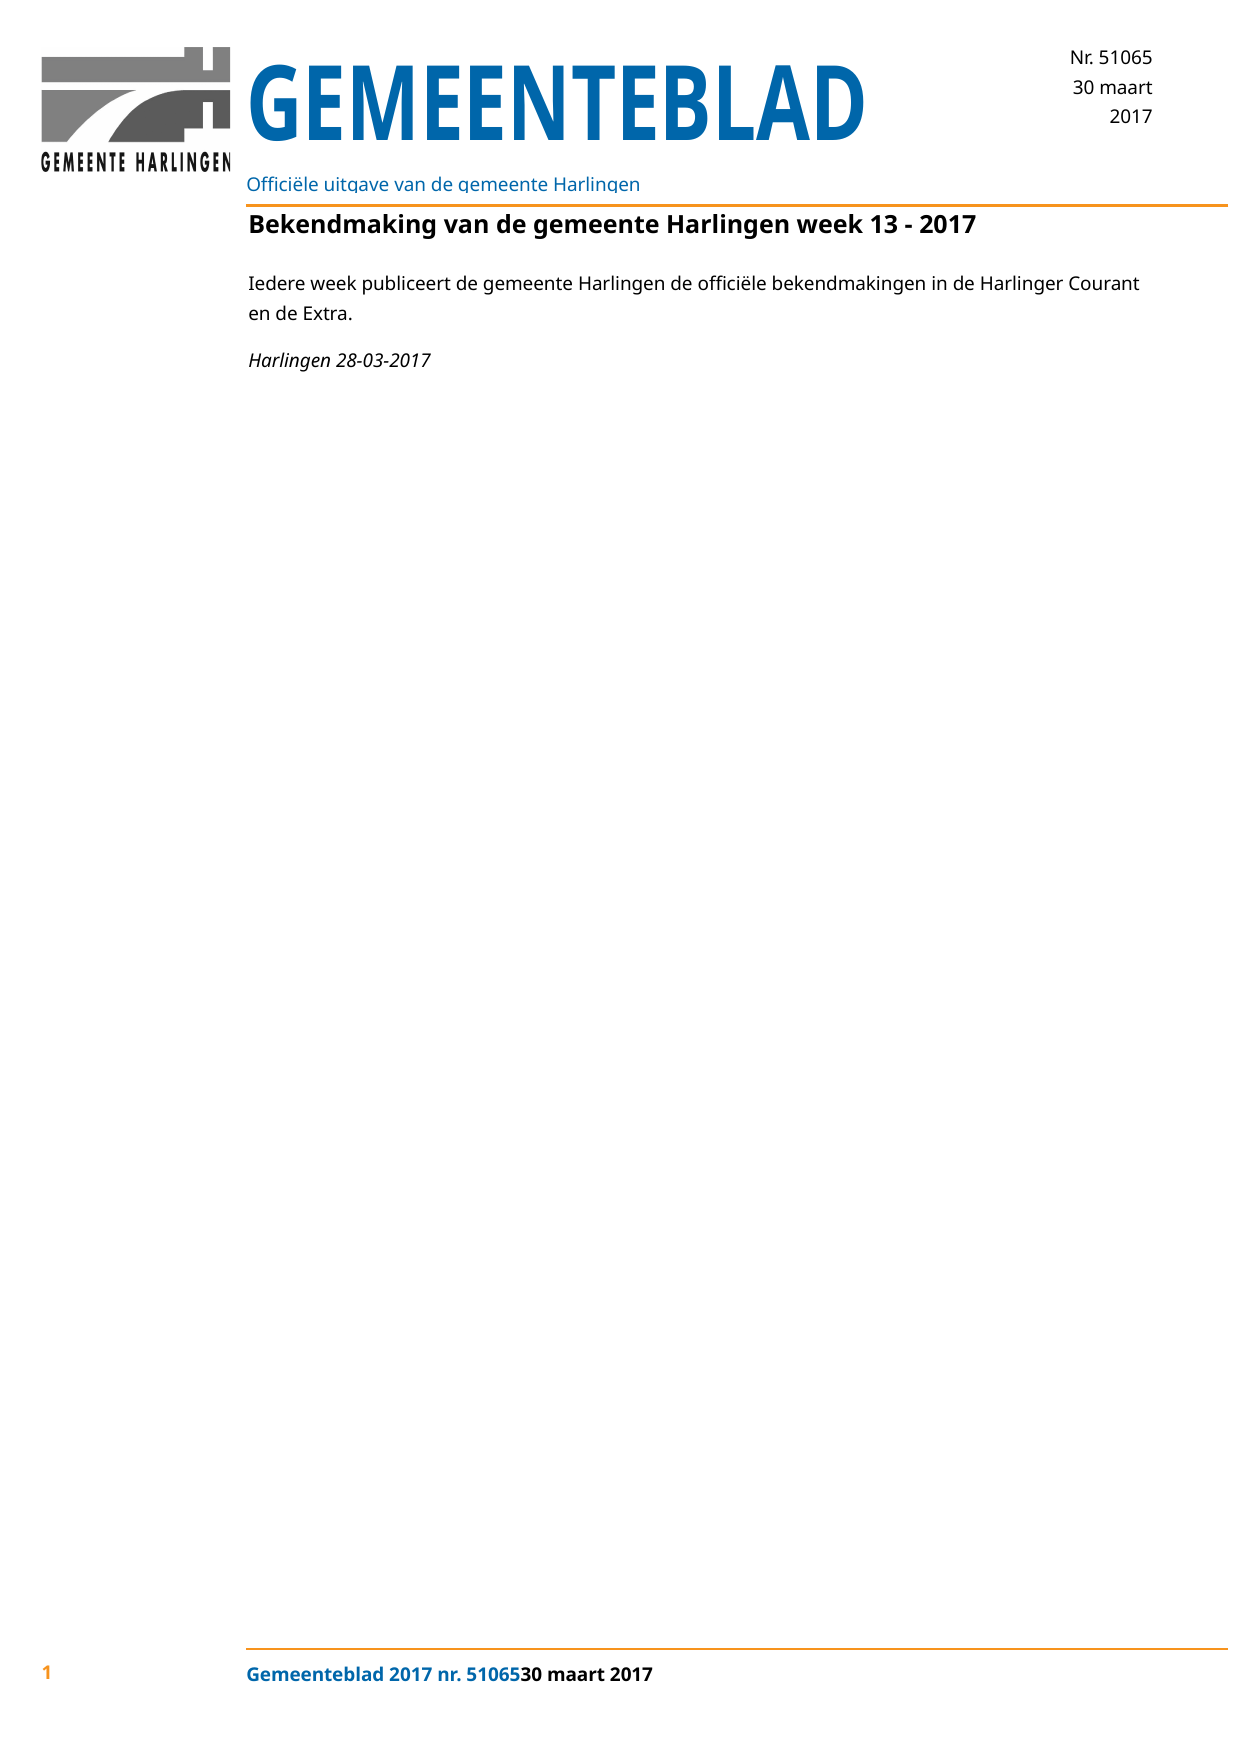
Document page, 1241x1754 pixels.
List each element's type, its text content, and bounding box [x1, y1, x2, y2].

text Iedere week publiceert de gemeente Harlingen de officiële bekendmakingen in de Harlinger Courant en de Extra. [248, 270, 1152, 326]
text Harlingen 28-03-2017 [248, 348, 1152, 373]
text Bekendmaking van de gemeente Harlingen week 13 - 2017 [248, 207, 1152, 241]
picture [41, 47, 231, 172]
